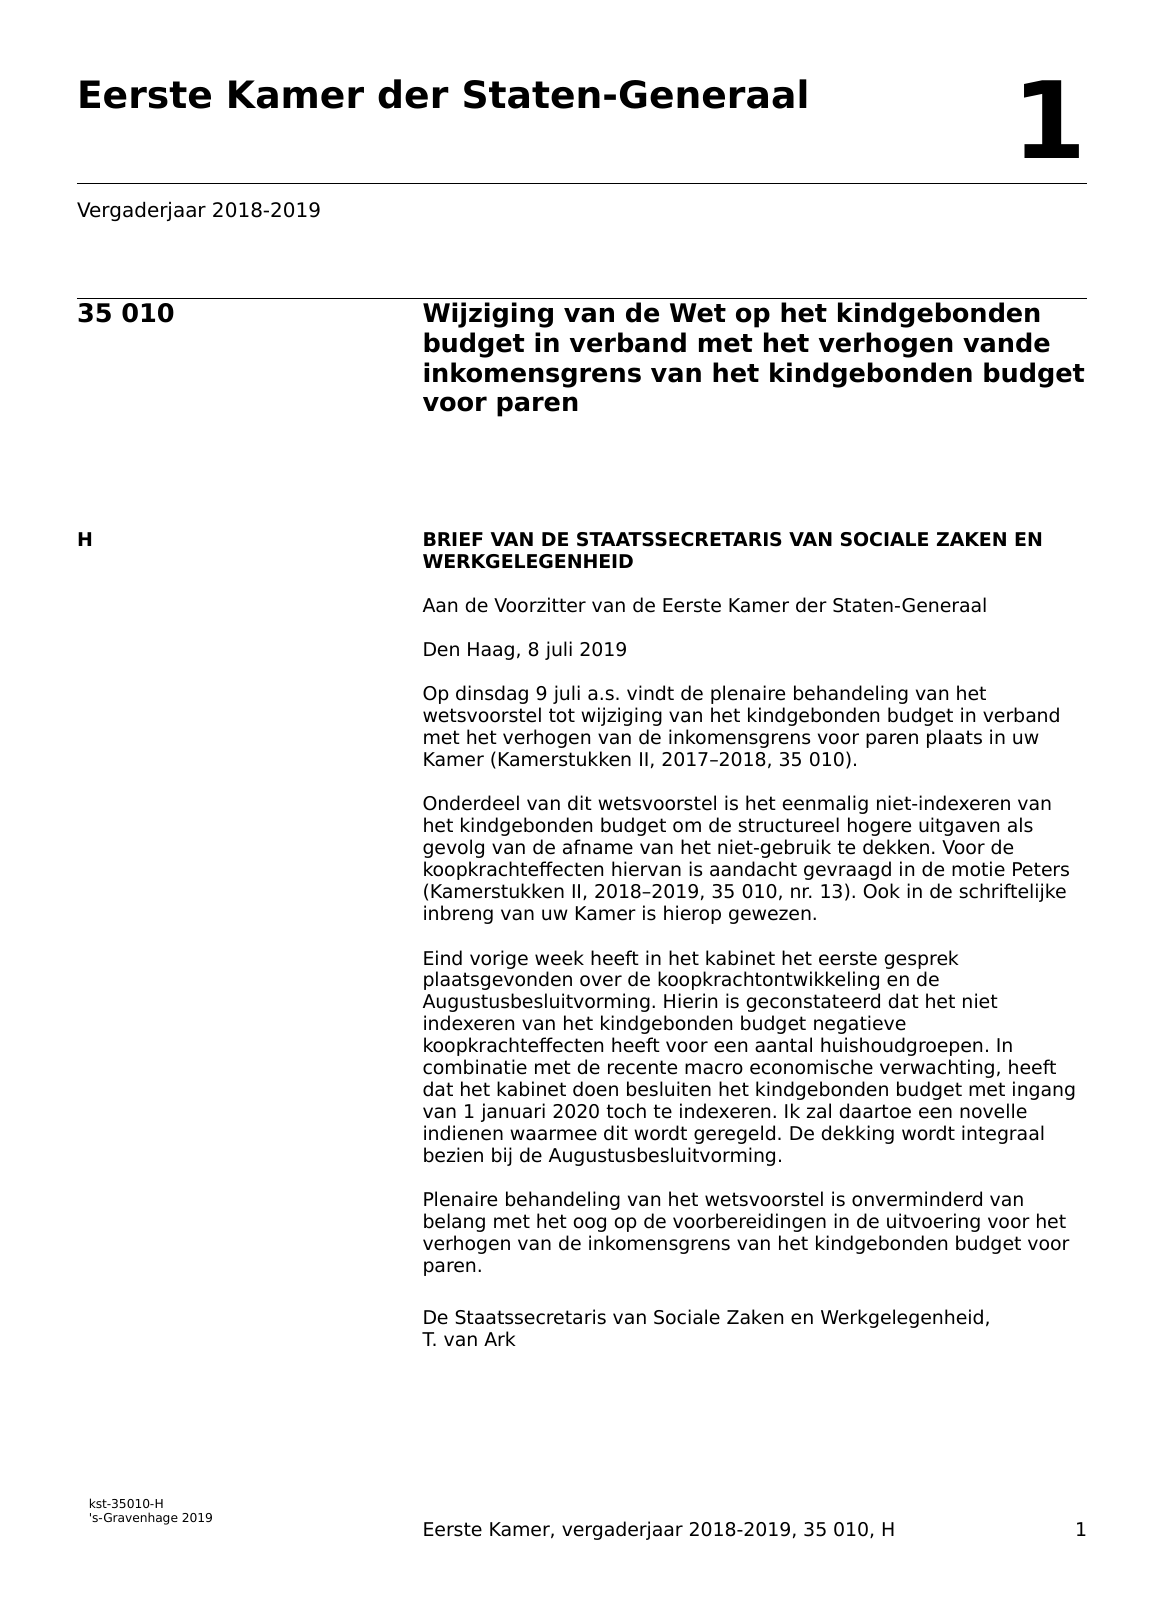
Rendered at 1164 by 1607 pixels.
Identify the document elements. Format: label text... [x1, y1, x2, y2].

text Eind vorige week heeft in het kabinet het eerste gesprek plaatsgevonden over de koopkrachtontwikkeling en de Augustusbesluitvorming. Hierin is geconstateerd dat het niet indexeren van het kindgebonden budget negatieve koopkrachteffecten heeft voor een aantal huishoudgroepen. In combinatie met de recente macro economische verwachting, heeft dat het kabinet doen besluiten het kindgebonden budget met ingang van 1 januari 2020 toch te indexeren. Ik zal daartoe een novelle indienen waarmee dit wordt geregeld. De dekking wordt integraal bezien bij de Augustusbesluitvorming. [422, 947, 1087, 1167]
subtitle H BRIEF VAN DE STAATSSECRETARIS VAN SOCIALE ZAKEN EN WERKGELEGENHEID [77, 529, 1087, 573]
table_header 1 [886, 59, 1087, 183]
table_cell Vergaderjaar 2018-2019 [77, 184, 1087, 298]
text De Staatssecretaris van Sociale Zaken en Werkgelegenheid, T. van Ark [422, 1307, 1087, 1351]
table_header Eerste Kamer der Staten-Generaal [77, 59, 886, 183]
text Onderdeel van dit wetsvoorstel is het eenmalig niet-indexeren van het kindgebonden budget om de structureel hogere uitgaven als gevolg van de afname van het niet-gebruik te dekken. Voor de koopkrachteffecten hiervan is aandacht gevraagd in de motie Peters (Kamerstukken II, 2018–2019, 35 010, nr. 13). Ook in de schriftelijke inbreng van uw Kamer is hierop gewezen. [422, 793, 1087, 925]
text Op dinsdag 9 juli a.s. vindt de plenaire behandeling van het wetsvoorstel tot wijziging van het kindgebonden budget in verband met het verhogen van de inkomensgrens voor paren plaats in uw Kamer (Kamerstukken II, 2017–2018, 35 010). [422, 683, 1087, 771]
text kst-35010-H [88, 1497, 323, 1511]
text Den Haag, 8 juli 2019 [422, 639, 1087, 661]
text 's-Gravenhage 2019 [88, 1511, 323, 1525]
subtitle 35 010 Wijziging van de Wet op het kindgebonden budget in verband met het verhogen vande inkomensgrens van het kindgebonden budget voor paren [77, 299, 1087, 418]
text Plenaire behandeling van het wetsvoorstel is onverminderd van belang met het oog op de voorbereidingen in de uitvoering voor het verhogen van de inkomensgrens van het kindgebonden budget voor paren. [422, 1189, 1087, 1277]
text Aan de Voorzitter van de Eerste Kamer der Staten-Generaal [422, 595, 1087, 617]
